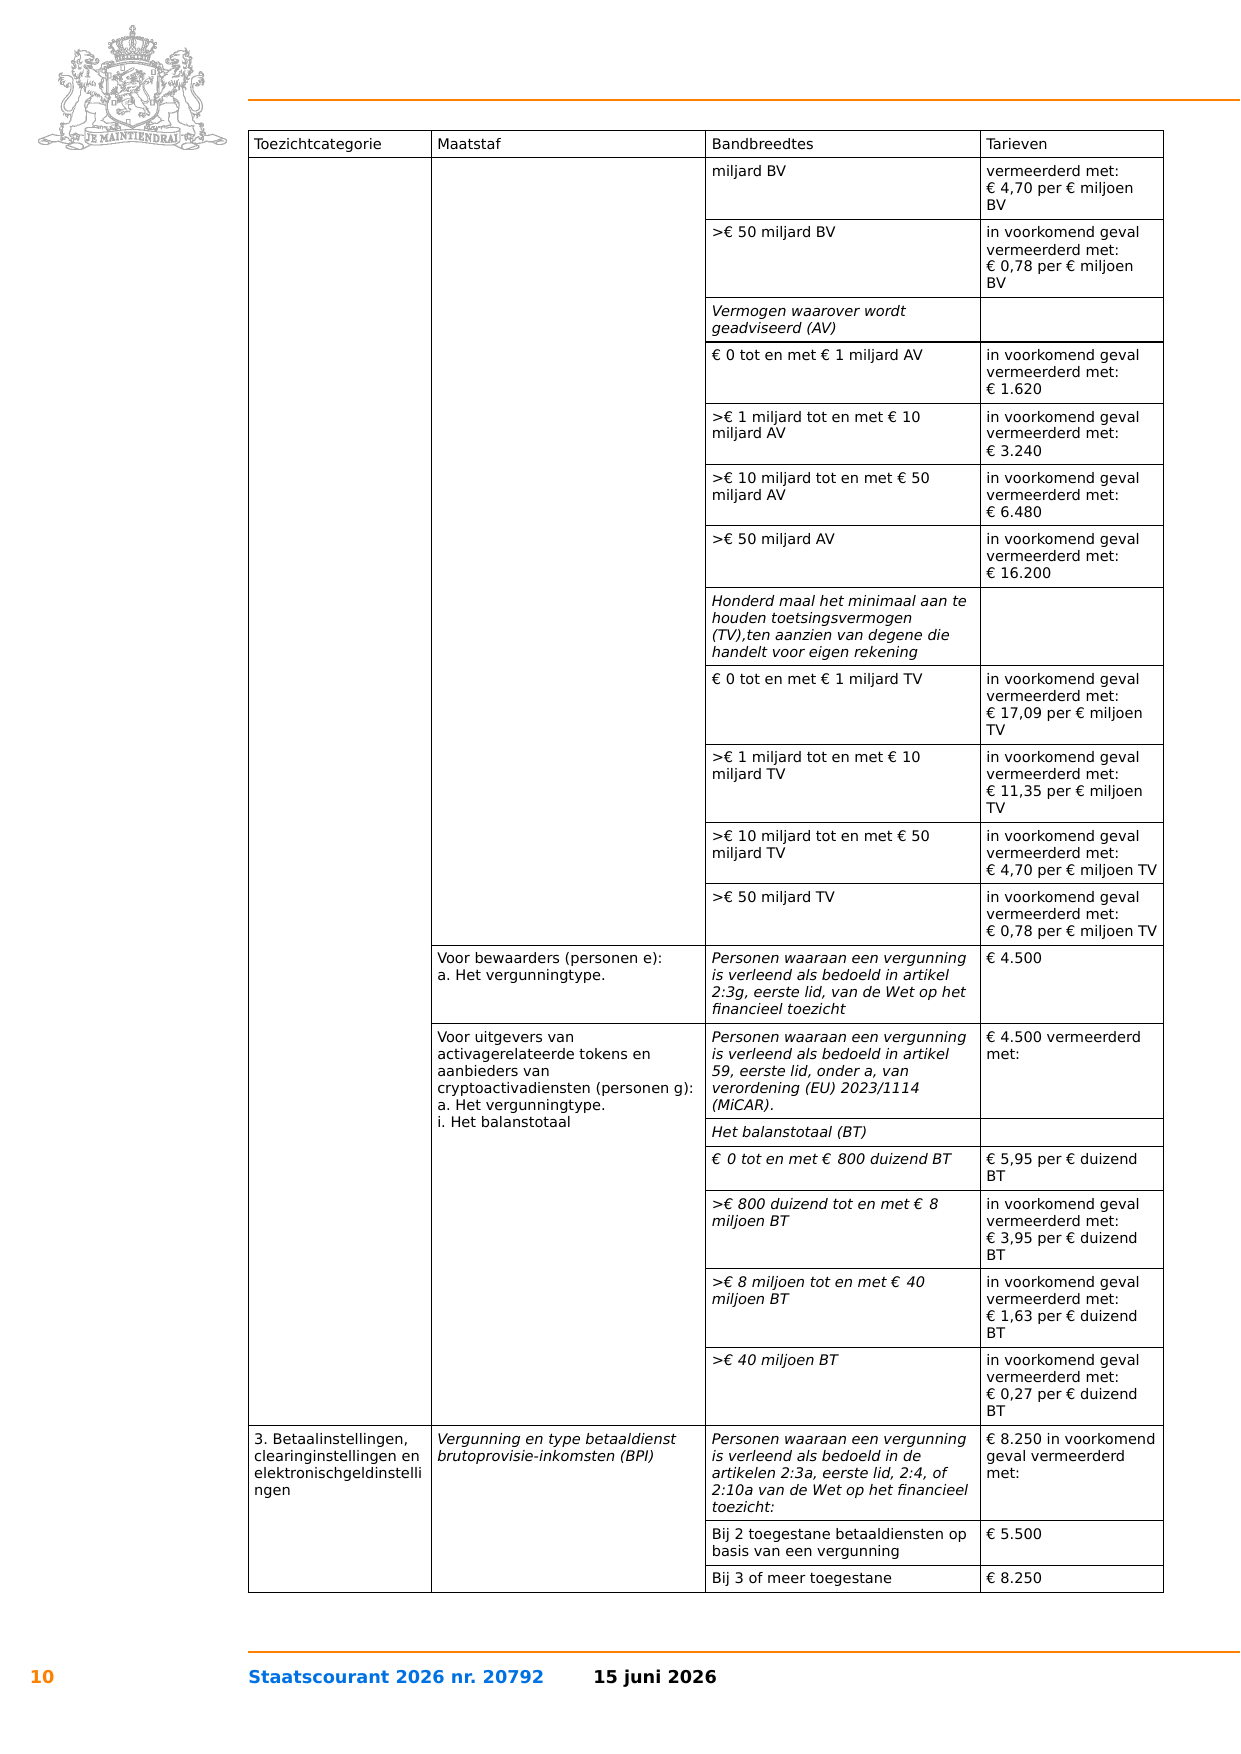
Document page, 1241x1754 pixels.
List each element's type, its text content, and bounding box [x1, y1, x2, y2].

picture [38, 25, 227, 150]
table_cell in voorkomend geval vermeerderd met: € 3,95 per € duizend BT [981, 1191, 1163, 1268]
table_cell [249, 822, 431, 883]
table_cell € 0 tot en met € 1 miljard TV [706, 666, 980, 743]
table_cell >€ 1 miljard tot en met € 10 miljard AV [706, 404, 980, 464]
table_cell [249, 158, 431, 219]
table_cell in voorkomend geval vermeerderd met: € 4,70 per € miljoen TV [981, 823, 1163, 883]
table_cell € 0 tot en met € 800 duizend BT [706, 1147, 980, 1190]
table_cell [249, 744, 431, 822]
table_cell Bij 3 of meer toegestane [706, 1566, 980, 1592]
table_cell [432, 822, 705, 883]
table_cell [432, 341, 705, 403]
table_cell € 8.250 in voorkomend geval vermeerderd met: [981, 1426, 1163, 1520]
table_cell [981, 1119, 1163, 1146]
table_cell [249, 1023, 431, 1425]
table_cell in voorkomend geval vermeerderd met: € 6.480 [981, 465, 1163, 525]
table_cell in voorkomend geval vermeerderd met: € 0,78 per € miljoen TV [981, 884, 1163, 944]
table_cell [981, 298, 1163, 341]
table_cell € 4.500 vermeerderd met: [981, 1024, 1163, 1118]
table_cell Bij 2 toegestane betaaldiensten op basis van een vergunning [706, 1521, 980, 1564]
table_cell in voorkomend geval vermeerderd met: € 17,09 per € miljoen TV [981, 666, 1163, 743]
table_cell Het balanstotaal (BT) [706, 1119, 980, 1146]
table_cell [432, 219, 705, 297]
table_cell Voor bewaarders (personen e): a. Het vergunningtype. [432, 946, 705, 1023]
table_cell [432, 744, 705, 822]
table_header Bandbreedtes [706, 131, 980, 157]
table_cell in voorkomend geval vermeerderd met: € 0,27 per € duizend BT [981, 1348, 1163, 1425]
table_cell in voorkomend geval vermeerderd met: € 1,63 per € duizend BT [981, 1269, 1163, 1347]
table_cell in voorkomend geval vermeerderd met: € 3.240 [981, 404, 1163, 464]
table_cell in voorkomend geval vermeerderd met: € 1.620 [981, 343, 1163, 403]
table_cell [432, 464, 705, 525]
table_cell € 8.250 [981, 1566, 1163, 1592]
table_cell >€ 50 miljard BV [706, 220, 980, 297]
table_cell [249, 525, 431, 587]
table_cell [432, 525, 705, 587]
table_cell [432, 665, 705, 743]
table_cell >€ 800 duizend tot en met € 8 miljoen BT [706, 1191, 980, 1268]
table_cell [249, 587, 431, 665]
table_cell vermeerderd met: € 4,70 per € miljoen BV [981, 158, 1163, 219]
table_cell in voorkomend geval vermeerderd met: € 0,78 per € miljoen BV [981, 220, 1163, 297]
table_cell >€ 1 miljard tot en met € 10 miljard TV [706, 745, 980, 822]
table_cell in voorkomend geval vermeerderd met: € 16.200 [981, 526, 1163, 587]
table_cell >€ 8 miljoen tot en met € 40 miljoen BT [706, 1269, 980, 1347]
table_cell [249, 464, 431, 525]
table_cell [249, 945, 431, 1023]
table_cell [249, 665, 431, 743]
table_cell >€ 50 miljard AV [706, 526, 980, 587]
table_cell [249, 341, 431, 403]
table_cell Personen waaraan een vergunning is verleend als bedoeld in artikel 59, eerste lid, onder a, van verordening (EU) 2023/1114 (MiCAR). [706, 1024, 980, 1118]
table_cell [432, 883, 705, 944]
table_cell 3. Betaalinstellingen, clearinginstellingen en elektronischgeldinstellingen [249, 1426, 431, 1592]
table_cell >€ 50 miljard TV [706, 884, 980, 944]
table_cell >€ 10 miljard tot en met € 50 miljard AV [706, 465, 980, 525]
table_cell [981, 588, 1163, 665]
table_cell [249, 883, 431, 944]
table_cell € 5,95 per € duizend BT [981, 1147, 1163, 1190]
table_cell >€ 10 miljard tot en met € 50 miljard TV [706, 823, 980, 883]
table_header Toezichtcategorie [249, 131, 431, 157]
table_cell in voorkomend geval vermeerderd met: € 11,35 per € miljoen TV [981, 745, 1163, 822]
table_cell € 0 tot en met € 1 miljard AV [706, 343, 980, 403]
table_cell Personen waaraan een vergunning is verleend als bedoeld in artikel 2:3g, eerste lid, van de Wet op het financieel toezicht [706, 946, 980, 1023]
table_header Maatstaf [432, 131, 705, 157]
table_cell miljard BV [706, 158, 980, 219]
table_cell [249, 219, 431, 297]
table_cell Voor uitgevers van activagerelateerde tokens en aanbieders van cryptoactivadiensten (personen g): a. Het vergunningtype. i. Het balanstotaal [432, 1024, 705, 1425]
table_cell [249, 297, 431, 341]
table_cell Vergunning en type betaaldienst brutoprovisie-inkomsten (BPI) [432, 1426, 705, 1592]
table_cell [249, 403, 431, 464]
table_cell Vermogen waarover wordt geadviseerd (AV) [706, 298, 980, 341]
table_cell Honderd maal het minimaal aan te houden toetsingsvermogen (TV),ten aanzien van degene die handelt voor eigen rekening [706, 588, 980, 665]
table_cell [432, 297, 705, 341]
table_cell [432, 158, 705, 219]
table_cell € 4.500 [981, 946, 1163, 1023]
table_cell Personen waaraan een vergunning is verleend als bedoeld in de artikelen 2:3a, eerste lid, 2:4, of 2:10a van de Wet op het financieel toezicht: [706, 1426, 980, 1520]
table_header Tarieven [981, 131, 1163, 157]
table_cell [432, 403, 705, 464]
table_cell [432, 587, 705, 665]
table_cell >€ 40 miljoen BT [706, 1348, 980, 1425]
table_cell € 5.500 [981, 1521, 1163, 1564]
